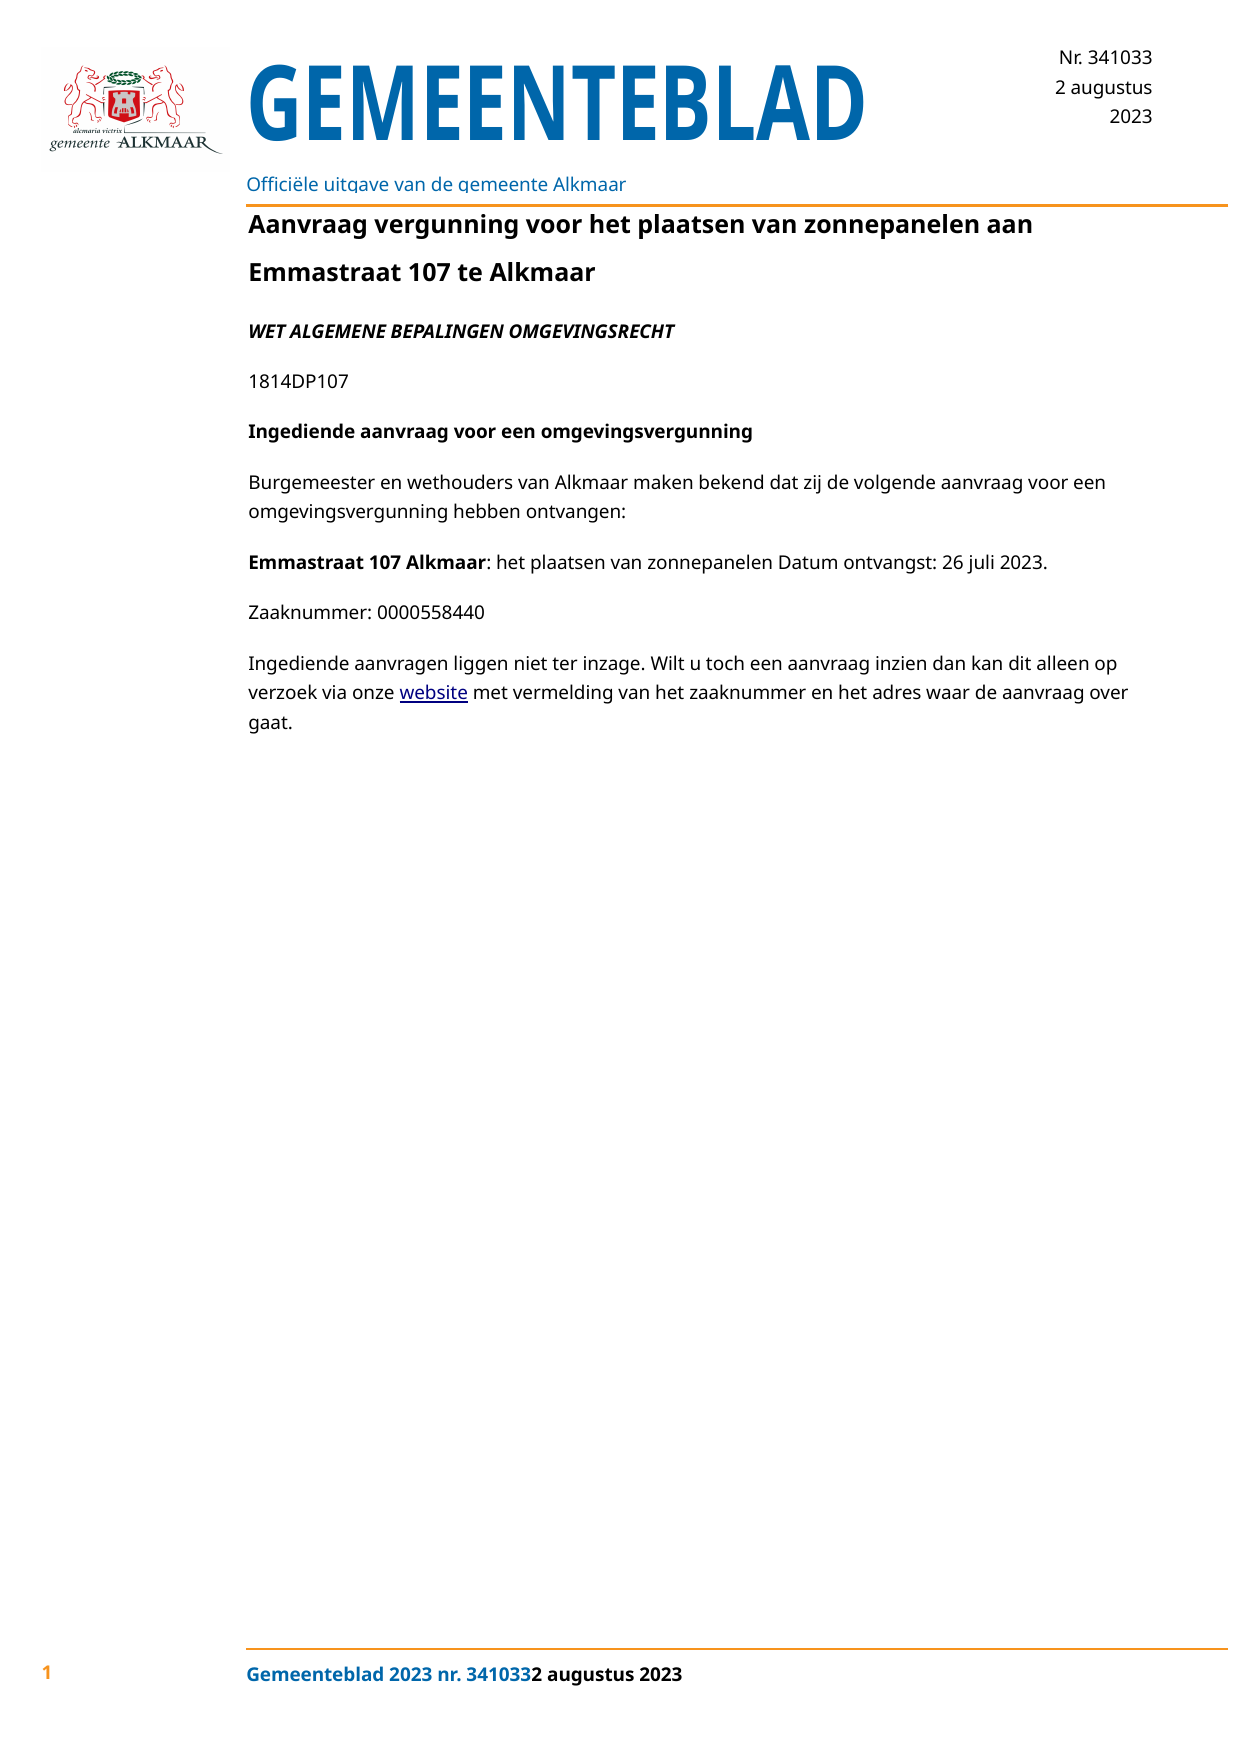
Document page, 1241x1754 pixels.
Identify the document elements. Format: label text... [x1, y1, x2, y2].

text 1814DP107 [248, 368, 1152, 394]
text Ingediende aanvragen liggen niet ter inzage. Wilt u toch een aanvraag inzien dan kan dit alleen op verzoek via onze website met vermelding van het zaaknummer en het adres waar de aanvraag over gaat. [248, 650, 1152, 735]
text Aanvraag vergunning voor het plaatsen van zonnepanelen aan Emmastraat 107 te Alkmaar [248, 207, 1152, 288]
picture [41, 47, 231, 172]
text Emmastraat 107 Alkmaar: het plaatsen van zonnepanelen Datum ontvangst: 26 juli 2023. [248, 549, 1152, 575]
text Zaaknummer: 0000558440 [248, 599, 1152, 625]
text WET ALGEMENE BEPALINGEN OMGEVINGSRECHT [248, 318, 1152, 344]
text Burgemeester en wethouders van Alkmaar maken bekend dat zij de volgende aanvraag voor een omgevingsvergunning hebben ontvangen: [248, 469, 1152, 524]
text Ingediende aanvraag voor een omgevingsvergunning [248, 419, 1152, 444]
